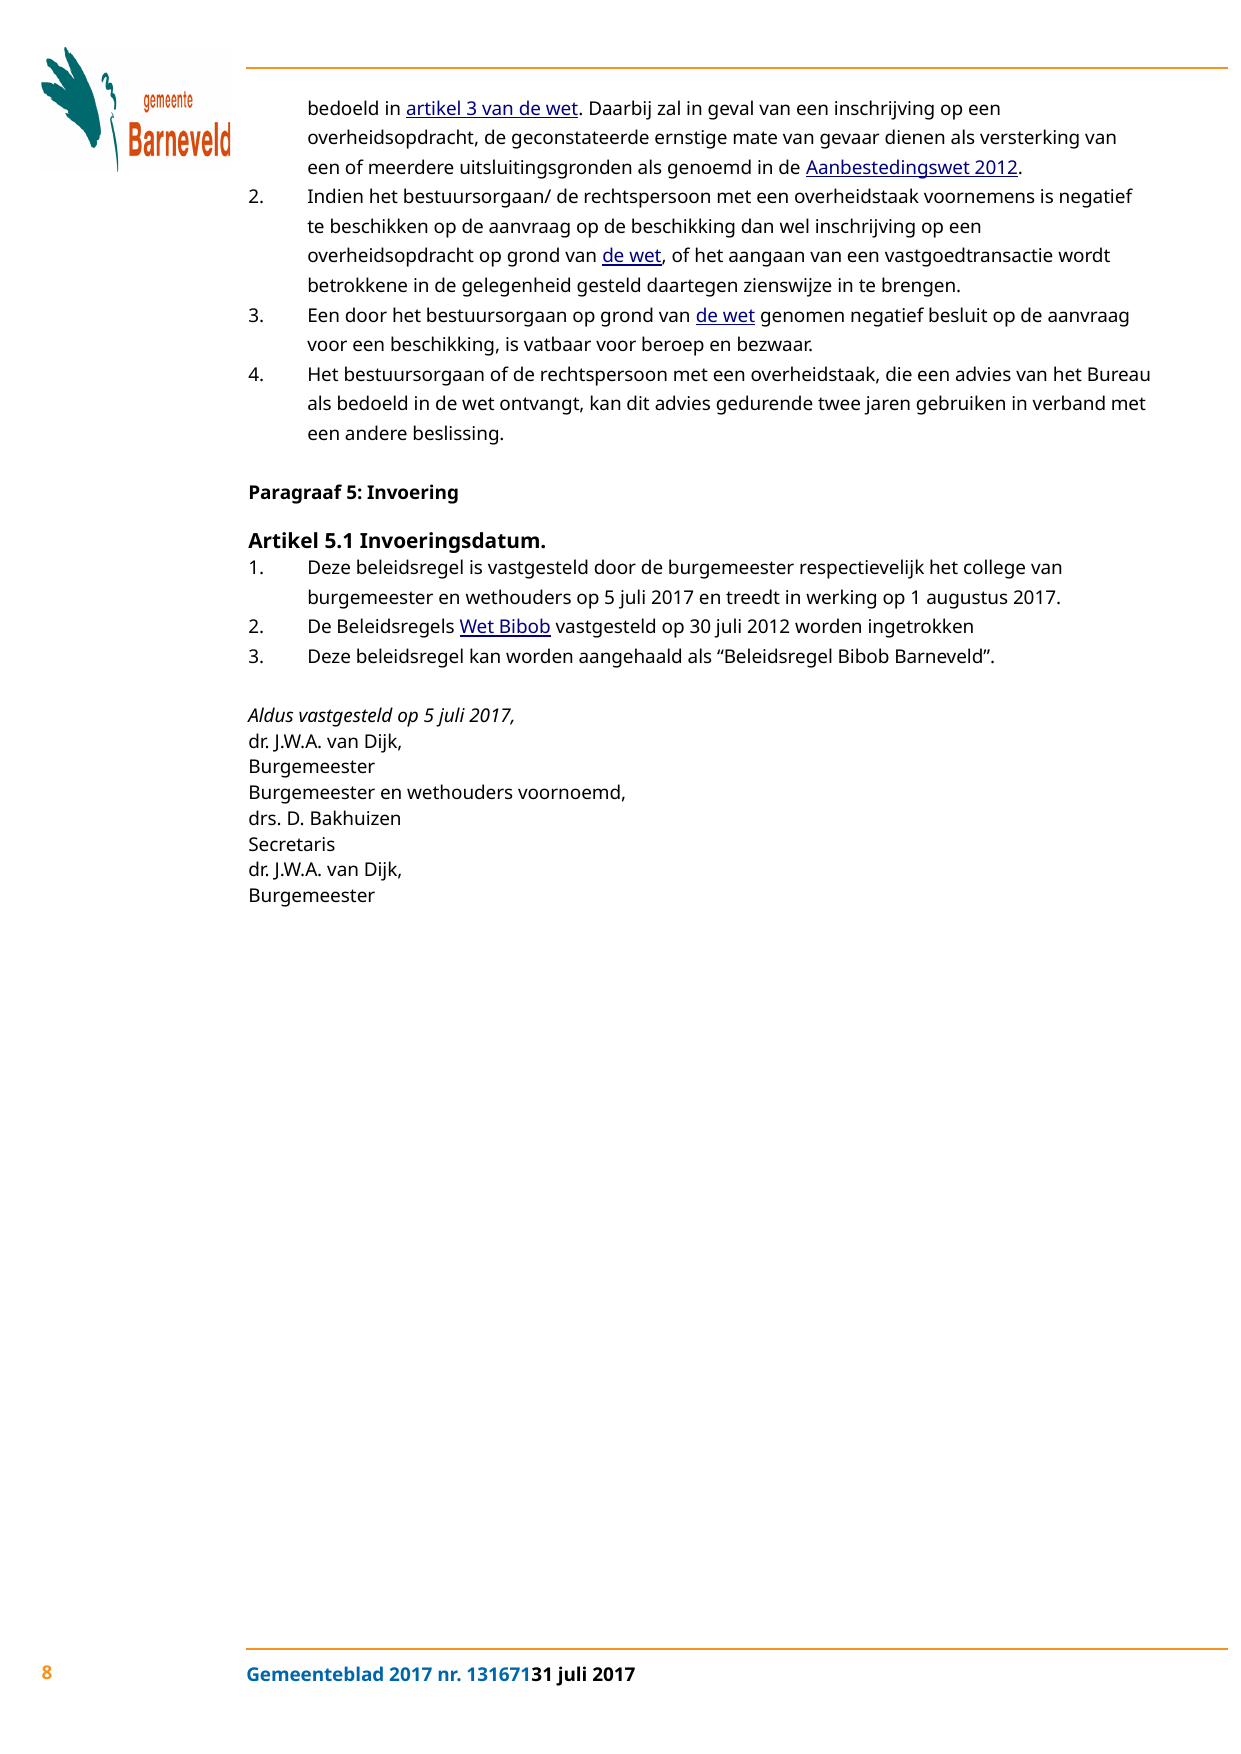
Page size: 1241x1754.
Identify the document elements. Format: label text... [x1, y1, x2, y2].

list Deze beleidsregel kan worden aangehaald als “Beleidsregel Bibob Barneveld”. [248, 643, 1152, 669]
list Indien het bestuursorgaan/ de rechtspersoon met een overheidstaak voornemens is negatief te beschikken op de aanvraag op de beschikking dan wel inschrijving op een overheidsopdracht op grond van de wet, of het aangaan van een vastgoedtransactie wordt betrokkene in de gelegenheid gesteld daartegen zienswijze in te brengen. [248, 183, 1152, 298]
text dr. J.W.A. van Dijk, [248, 857, 1152, 882]
list De Beleidsregels Wet Bibob vastgesteld op 30 juli 2012 worden ingetrokken [248, 613, 1152, 639]
text Burgemeester [248, 882, 1152, 908]
text Artikel 5.1 Invoeringsdatum. [248, 526, 1152, 554]
list Het bestuursorgaan of de rechtspersoon met een overheidstaak, die een advies van het Bureau als bedoeld in de wet ontvangt, kan dit advies gedurende twee jaren gebruiken in verband met een andere beslissing. [248, 361, 1152, 446]
picture [41, 47, 231, 172]
list Deze beleidsregel is vastgesteld door de burgemeester respectievelijk het college van burgemeester en wethouders op 5 juli 2017 en treedt in werking op 1 augustus 2017. [248, 554, 1152, 610]
text drs. D. Bakhuizen [248, 805, 1152, 831]
text Burgemeester [248, 754, 1152, 779]
text Burgemeester en wethouders voornoemd, [248, 779, 1152, 805]
text dr. J.W.A. van Dijk, [248, 728, 1152, 754]
text Aldus vastgesteld op 5 juli 2017, [248, 702, 1152, 728]
text Secretaris [248, 831, 1152, 857]
list Een door het bestuursorgaan op grond van de wet genomen negatief besluit op de aanvraag voor een beschikking, is vatbaar voor beroep en bezwaar. [248, 302, 1152, 357]
list bedoeld in artikel 3 van de wet. Daarbij zal in geval van een inschrijving op een overheidsopdracht, de geconstateerde ernstige mate van gevaar dienen als versterking van een of meerdere uitsluitingsgronden als genoemd in de Aanbestedingswet 2012. [248, 95, 1152, 180]
text Paragraaf 5: Invoering [248, 479, 1152, 505]
